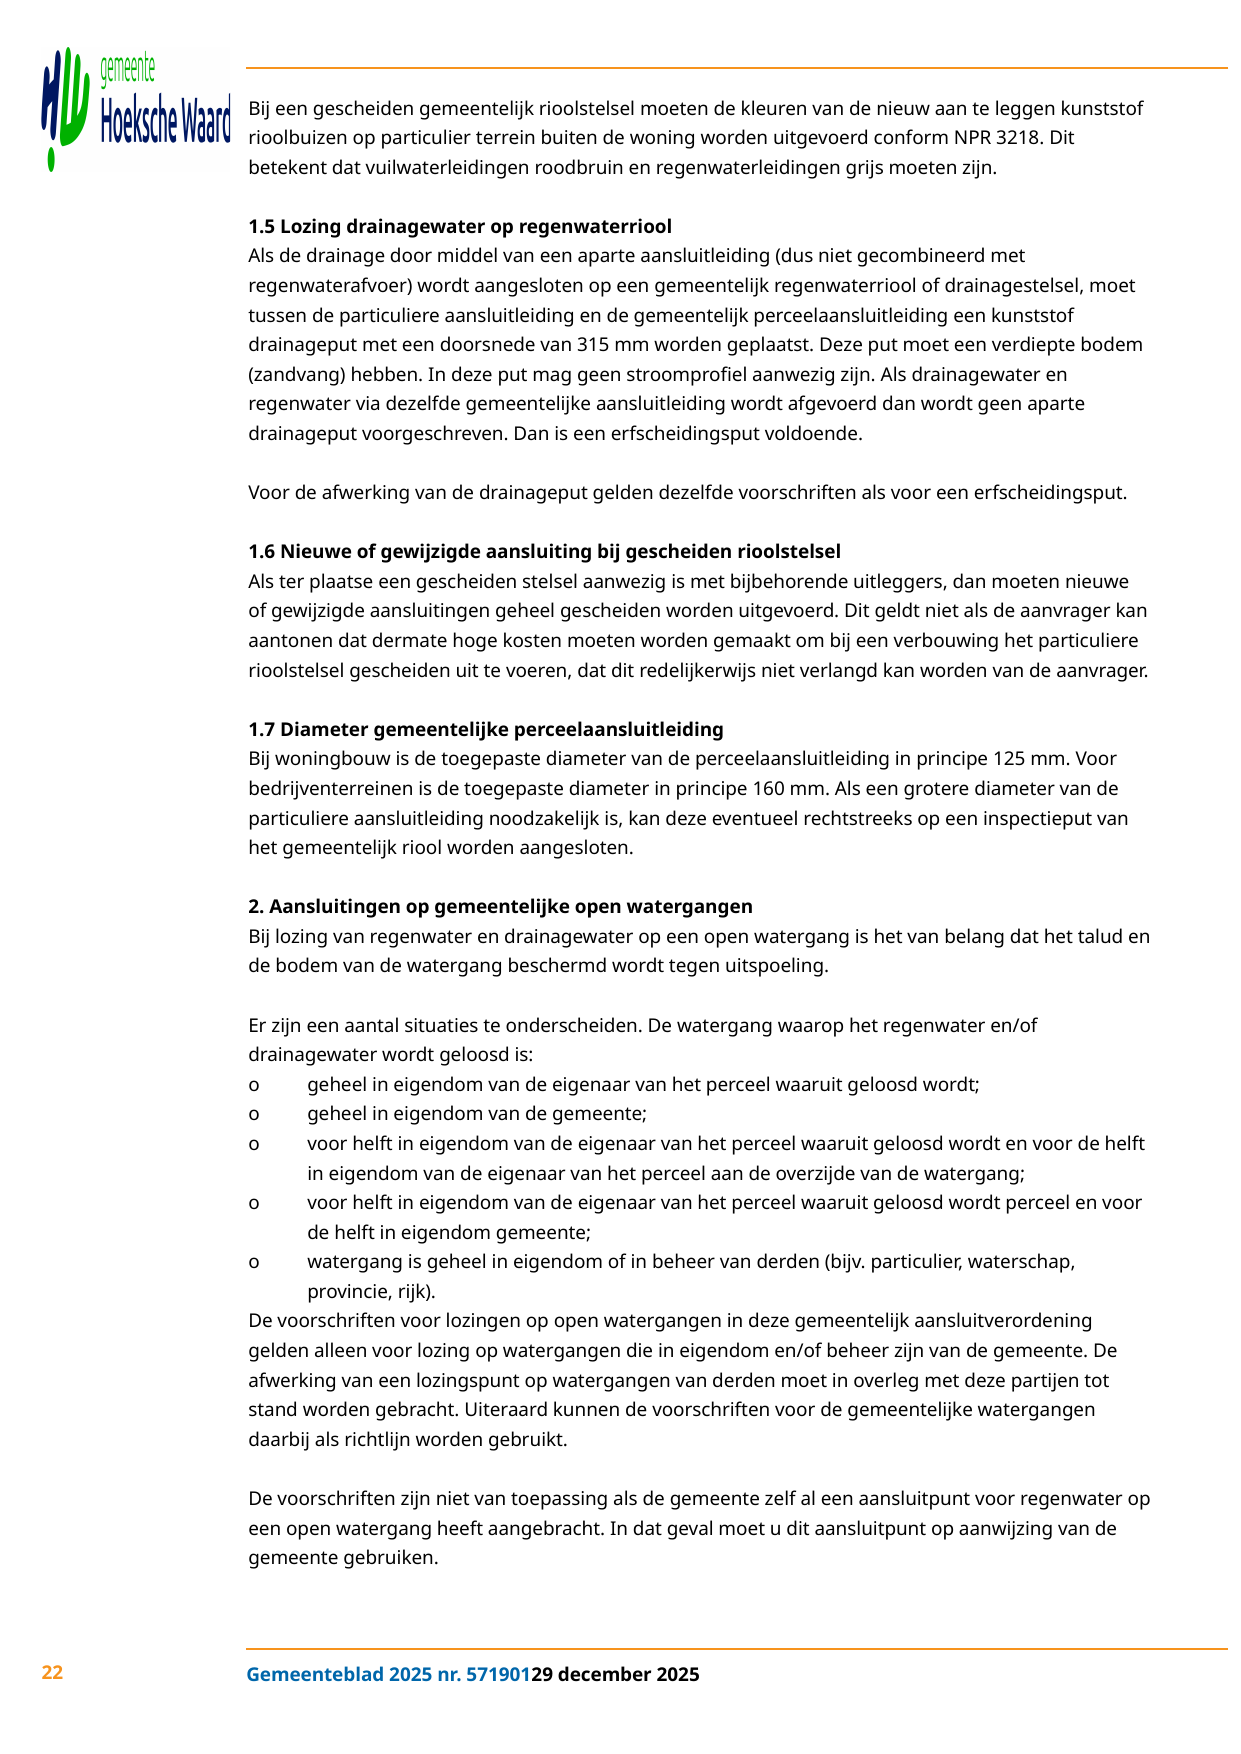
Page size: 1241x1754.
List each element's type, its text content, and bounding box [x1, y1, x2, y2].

list geheel in eigendom van de gemeente; [248, 1101, 1152, 1126]
text Als ter plaatse een gescheiden stelsel aanwezig is met bijbehorende uitleggers, dan moeten nieuwe of gewijzigde aansluitingen geheel gescheiden worden uitgevoerd. Dit geldt niet als de aanvrager kan aantonen dat dermate hoge kosten moeten worden gemaakt om bij een verbouwing het particuliere rioolstelsel gescheiden uit te voeren, dat dit redelijkerwijs niet verlangd kan worden van de aanvrager. [248, 568, 1152, 683]
text 1.6 Nieuwe of gewijzigde aansluiting bij gescheiden rioolstelsel [248, 538, 1152, 564]
text Bij woningbouw is de toegepaste diameter van de perceelaansluitleiding in principe 125 mm. Voor bedrijventerreinen is de toegepaste diameter in principe 160 mm. Als een grotere diameter van de particuliere aansluitleiding noodzakelijk is, kan deze eventueel rechtstreeks op een inspectieput van het gemeentelijk riool worden aangesloten. [248, 746, 1152, 860]
list watergang is geheel in eigendom of in beheer van derden (bijv. particulier, waterschap, provincie, rijk). [248, 1248, 1152, 1304]
text 1.7 Diameter gemeentelijke perceelaansluitleiding [248, 716, 1152, 742]
text De voorschriften zijn niet van toepassing als de gemeente zelf al een aansluitpunt voor regenwater op een open watergang heeft aangebracht. In dat geval moet u dit aansluitpunt op aanwijzing van de gemeente gebruiken. [248, 1485, 1152, 1570]
list voor helft in eigendom van de eigenaar van het perceel waaruit geloosd wordt en voor de helft in eigendom van de eigenaar van het perceel aan de overzijde van de watergang; [248, 1130, 1152, 1186]
list voor helft in eigendom van de eigenaar van het perceel waaruit geloosd wordt perceel en voor de helft in eigendom gemeente; [248, 1189, 1152, 1245]
text Er zijn een aantal situaties te onderscheiden. De watergang waarop het regenwater en/of drainagewater wordt geloosd is: [248, 1012, 1152, 1067]
text 1.5 Lozing drainagewater op regenwaterriool [248, 213, 1152, 239]
text 2. Aansluitingen op gemeentelijke open watergangen [248, 893, 1152, 919]
text Bij een gescheiden gemeentelijk rioolstelsel moeten de kleuren van de nieuw aan te leggen kunststof rioolbuizen op particulier terrein buiten de woning worden uitgevoerd conform NPR 3218. Dit betekent dat vuilwaterleidingen roodbruin en regenwaterleidingen grijs moeten zijn. [248, 95, 1152, 180]
picture [41, 47, 231, 172]
text Voor de afwerking van de drainageput gelden dezelfde voorschriften als voor een erfscheidingsput. [248, 479, 1152, 505]
text De voorschriften voor lozingen op open watergangen in deze gemeentelijk aansluitverordening gelden alleen voor lozing op watergangen die in eigendom en/of beheer zijn van de gemeente. De afwerking van een lozingspunt op watergangen van derden moet in overleg met deze partijen tot stand worden gebracht. Uiteraard kunnen de voorschriften voor de gemeentelijke watergangen daarbij als richtlijn worden gebruikt. [248, 1308, 1152, 1452]
text Bij lozing van regenwater en drainagewater op een open watergang is het van belang dat het talud en de bodem van de watergang beschermd wordt tegen uitspoeling. [248, 923, 1152, 978]
text Als de drainage door middel van een aparte aansluitleiding (dus niet gecombineerd met regenwaterafvoer) wordt aangesloten op een gemeentelijk regenwaterriool of drainagestelsel, moet tussen de particuliere aansluitleiding en de gemeentelijk perceelaansluitleiding een kunststof drainageput met een doorsnede van 315 mm worden geplaatst. Deze put moet een verdiepte bodem (zandvang) hebben. In deze put mag geen stroomprofiel aanwezig zijn. Als drainagewater en regenwater via dezelfde gemeentelijke aansluitleiding wordt afgevoerd dan wordt geen aparte drainageput voorgeschreven. Dan is een erfscheidingsput voldoende. [248, 243, 1152, 446]
list geheel in eigendom van de eigenaar van het perceel waaruit geloosd wordt; [248, 1071, 1152, 1097]
